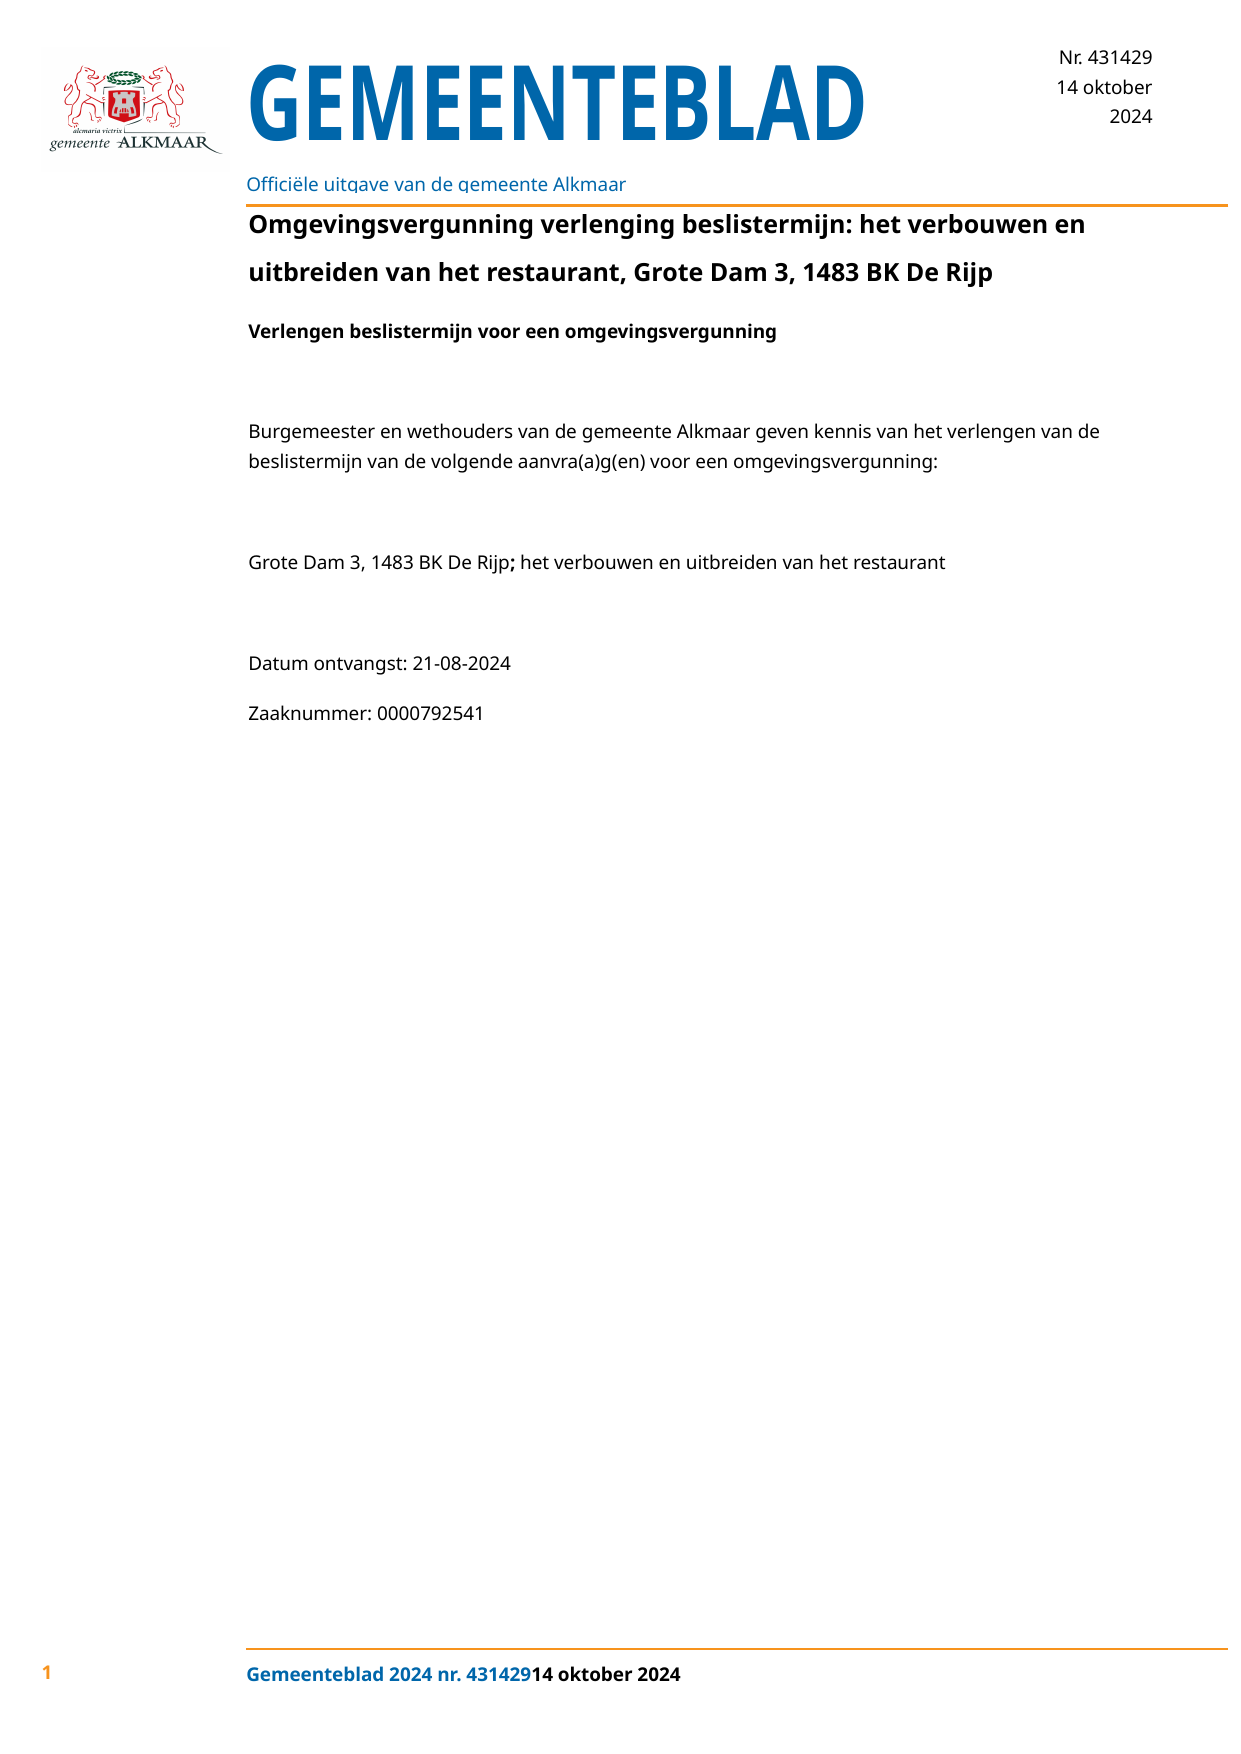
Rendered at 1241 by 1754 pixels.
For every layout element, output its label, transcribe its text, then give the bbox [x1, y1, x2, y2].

text Omgevingsvergunning verlenging beslistermijn: het verbouwen en uitbreiden van het restaurant, Grote Dam 3, 1483 BK De Rijp [248, 207, 1152, 288]
picture [41, 47, 231, 172]
text Grote Dam 3, 1483 BK De Rijp; het verbouwen en uitbreiden van het restaurant [248, 549, 1152, 575]
text Verlengen beslistermijn voor een omgevingsvergunning [248, 318, 1152, 344]
text Burgemeester en wethouders van de gemeente Alkmaar geven kennis van het verlengen van de beslistermijn van de volgende aanvra(a)g(en) voor een omgevingsvergunning: [248, 419, 1152, 474]
text Datum ontvangst: 21-08-2024 [248, 650, 1152, 676]
text Zaaknummer: 0000792541 [248, 700, 1152, 726]
